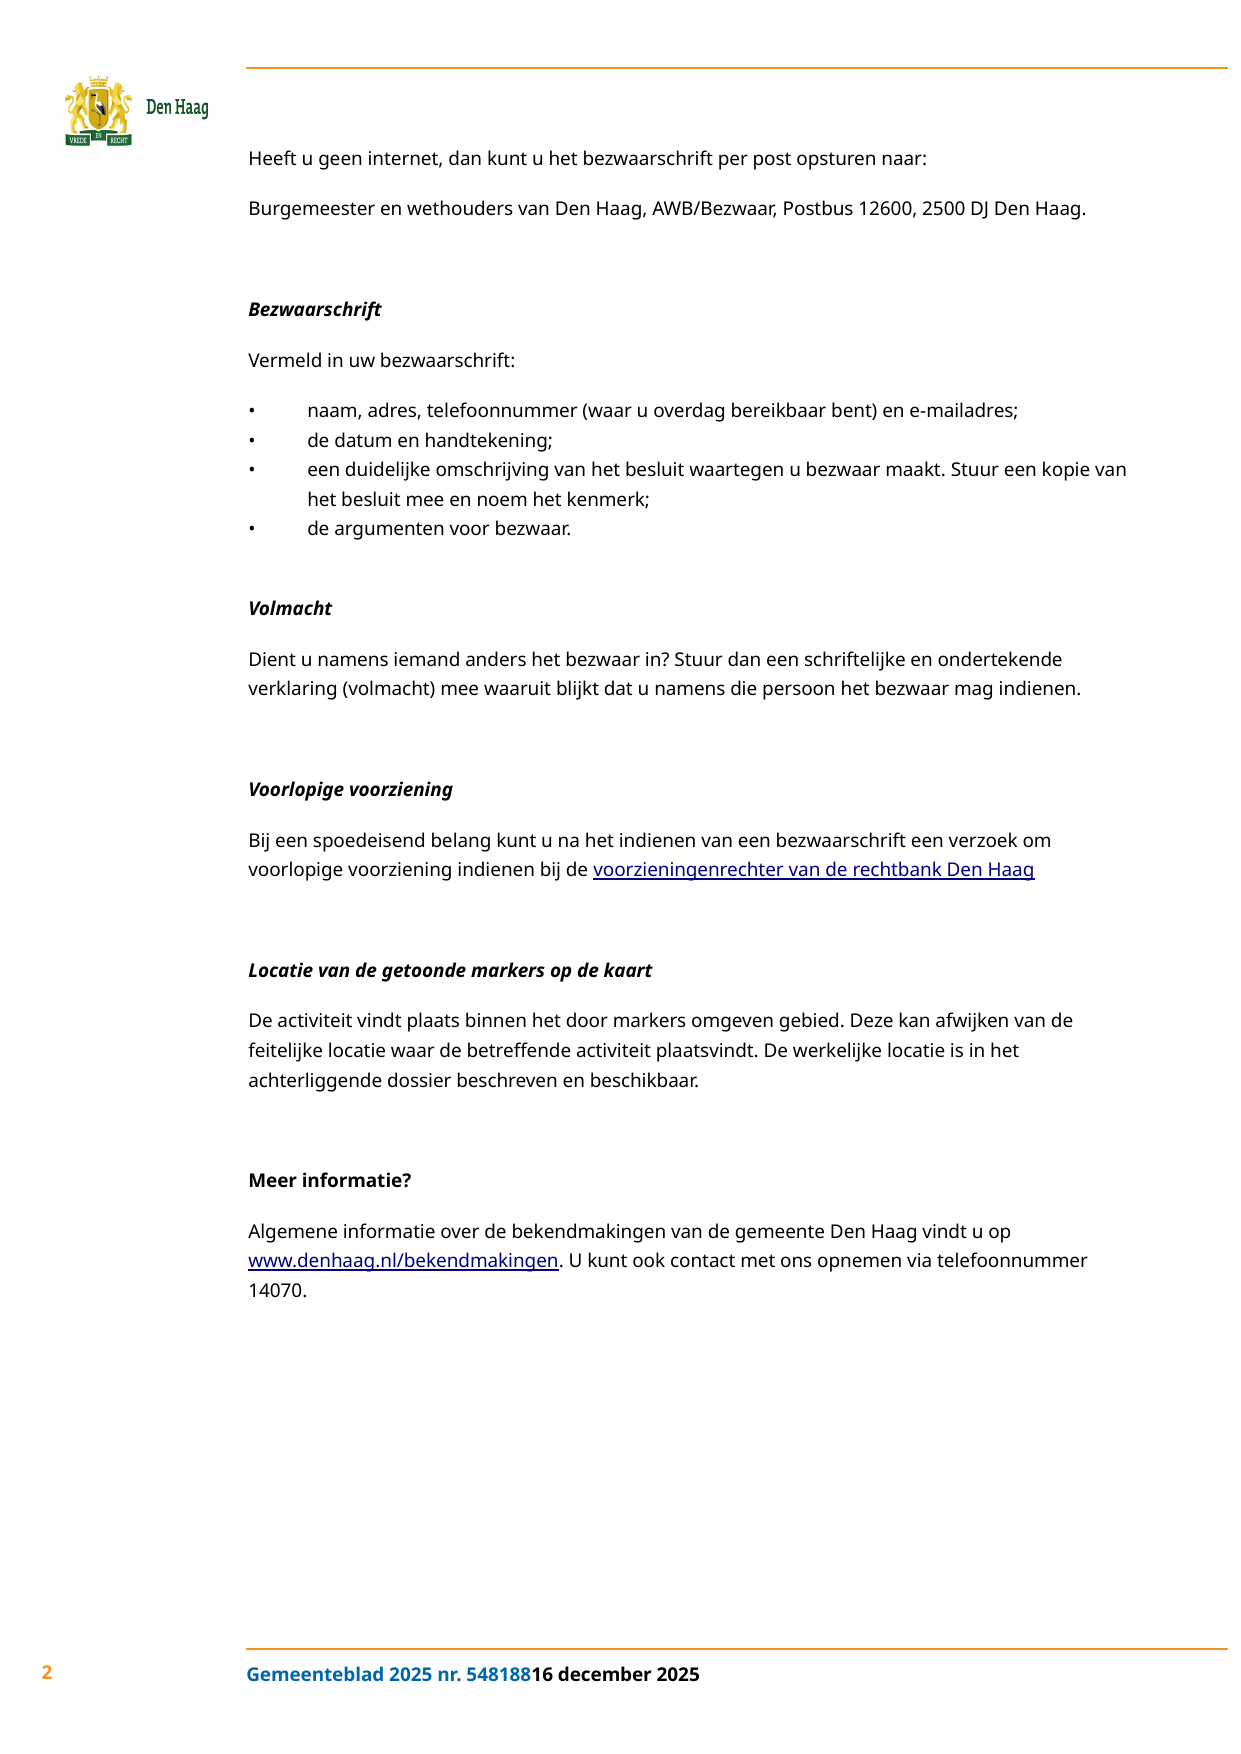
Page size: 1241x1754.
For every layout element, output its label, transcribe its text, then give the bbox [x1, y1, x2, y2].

text De activiteit vindt plaats binnen het door markers omgeven gebied. Deze kan afwijken van de feitelijke locatie waar de betreffende activiteit plaatsvindt. De werkelijke locatie is in het achterliggende dossier beschreven en beschikbaar. [248, 1008, 1152, 1093]
text Locatie van de getoonde markers op de kaart [248, 957, 1152, 983]
list de argumenten voor bezwaar. [248, 516, 1152, 541]
text Dient u namens iemand anders het bezwaar in? Stuur dan een schriftelijke en ondertekende verklaring (volmacht) mee waaruit blijkt dat u namens die persoon het bezwaar mag indienen. [248, 646, 1152, 701]
text Volmacht [248, 596, 1152, 621]
text Algemene informatie over de bekendmakingen van de gemeente Den Haag vindt u op www.denhaag.nl/bekendmakingen. U kunt ook contact met ons opnemen via telefoonnummer 14070. [248, 1218, 1152, 1303]
text Meer informatie? [248, 1168, 1152, 1193]
list een duidelijke omschrijving van het besluit waartegen u bezwaar maakt. Stuur een kopie van het besluit mee en noem het kenmerk; [248, 456, 1152, 512]
list naam, adres, telefoonnummer (waar u overdag bereikbaar bent) en e-mailadres; [248, 397, 1152, 423]
text Voorlopige voorziening [248, 776, 1152, 802]
text Burgemeester en wethouders van Den Haag, AWB/Bezwaar, Postbus 12600, 2500 DJ Den Haag. [248, 196, 1152, 221]
text Bezwaarschrift [248, 296, 1152, 322]
text Heeft u geen internet, dan kunt u het bezwaarschrift per post opsturen naar: [248, 145, 1152, 171]
text Vermeld in uw bezwaarschrift: [248, 347, 1152, 373]
list de datum en handtekening; [248, 427, 1152, 453]
text Bij een spoedeisend belang kunt u na het indienen van een bezwaarschrift een verzoek om voorlopige voorziening indienen bij de voorzieningenrechter van de rechtbank Den Haag [248, 827, 1152, 882]
picture [41, 47, 231, 172]
